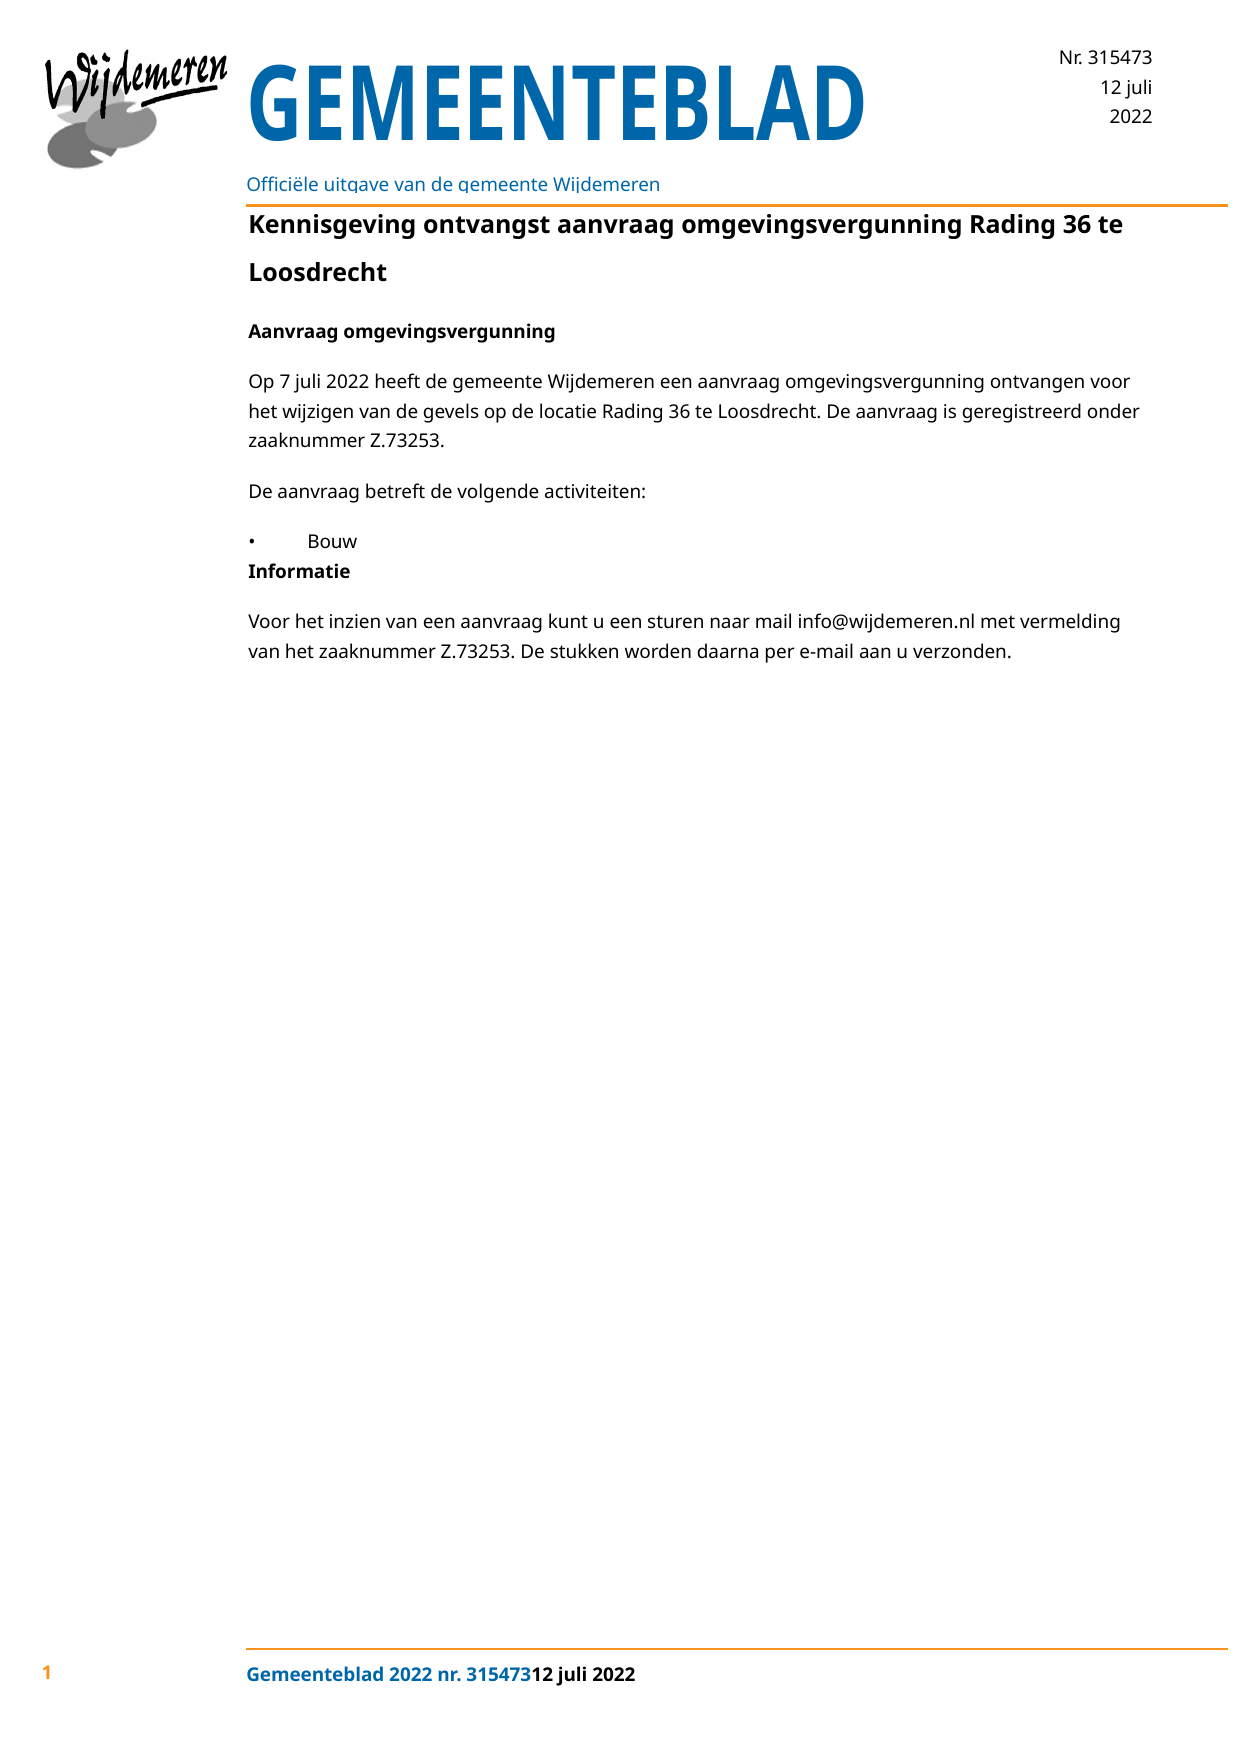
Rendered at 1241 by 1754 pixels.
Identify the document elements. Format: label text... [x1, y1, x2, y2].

text Op 7 juli 2022 heeft de gemeente Wijdemeren een aanvraag omgevingsvergunning ontvangen voor het wijzigen van de gevels op de locatie Rading 36 te Loosdrecht. De aanvraag is geregistreerd onder zaaknummer Z.73253. [248, 368, 1152, 453]
list Bouw [248, 528, 1152, 554]
text De aanvraag betreft de volgende activiteiten: [248, 478, 1152, 504]
text Aanvraag omgevingsvergunning [248, 318, 1152, 344]
picture [41, 47, 231, 172]
text Informatie [248, 558, 1152, 584]
text Kennisgeving ontvangst aanvraag omgevingsvergunning Rading 36 te Loosdrecht [248, 207, 1152, 288]
text Voor het inzien van een aanvraag kunt u een sturen naar mail info@wijdemeren.nl met vermelding van het zaaknummer Z.73253. De stukken worden daarna per e-mail aan u verzonden. [248, 608, 1152, 664]
